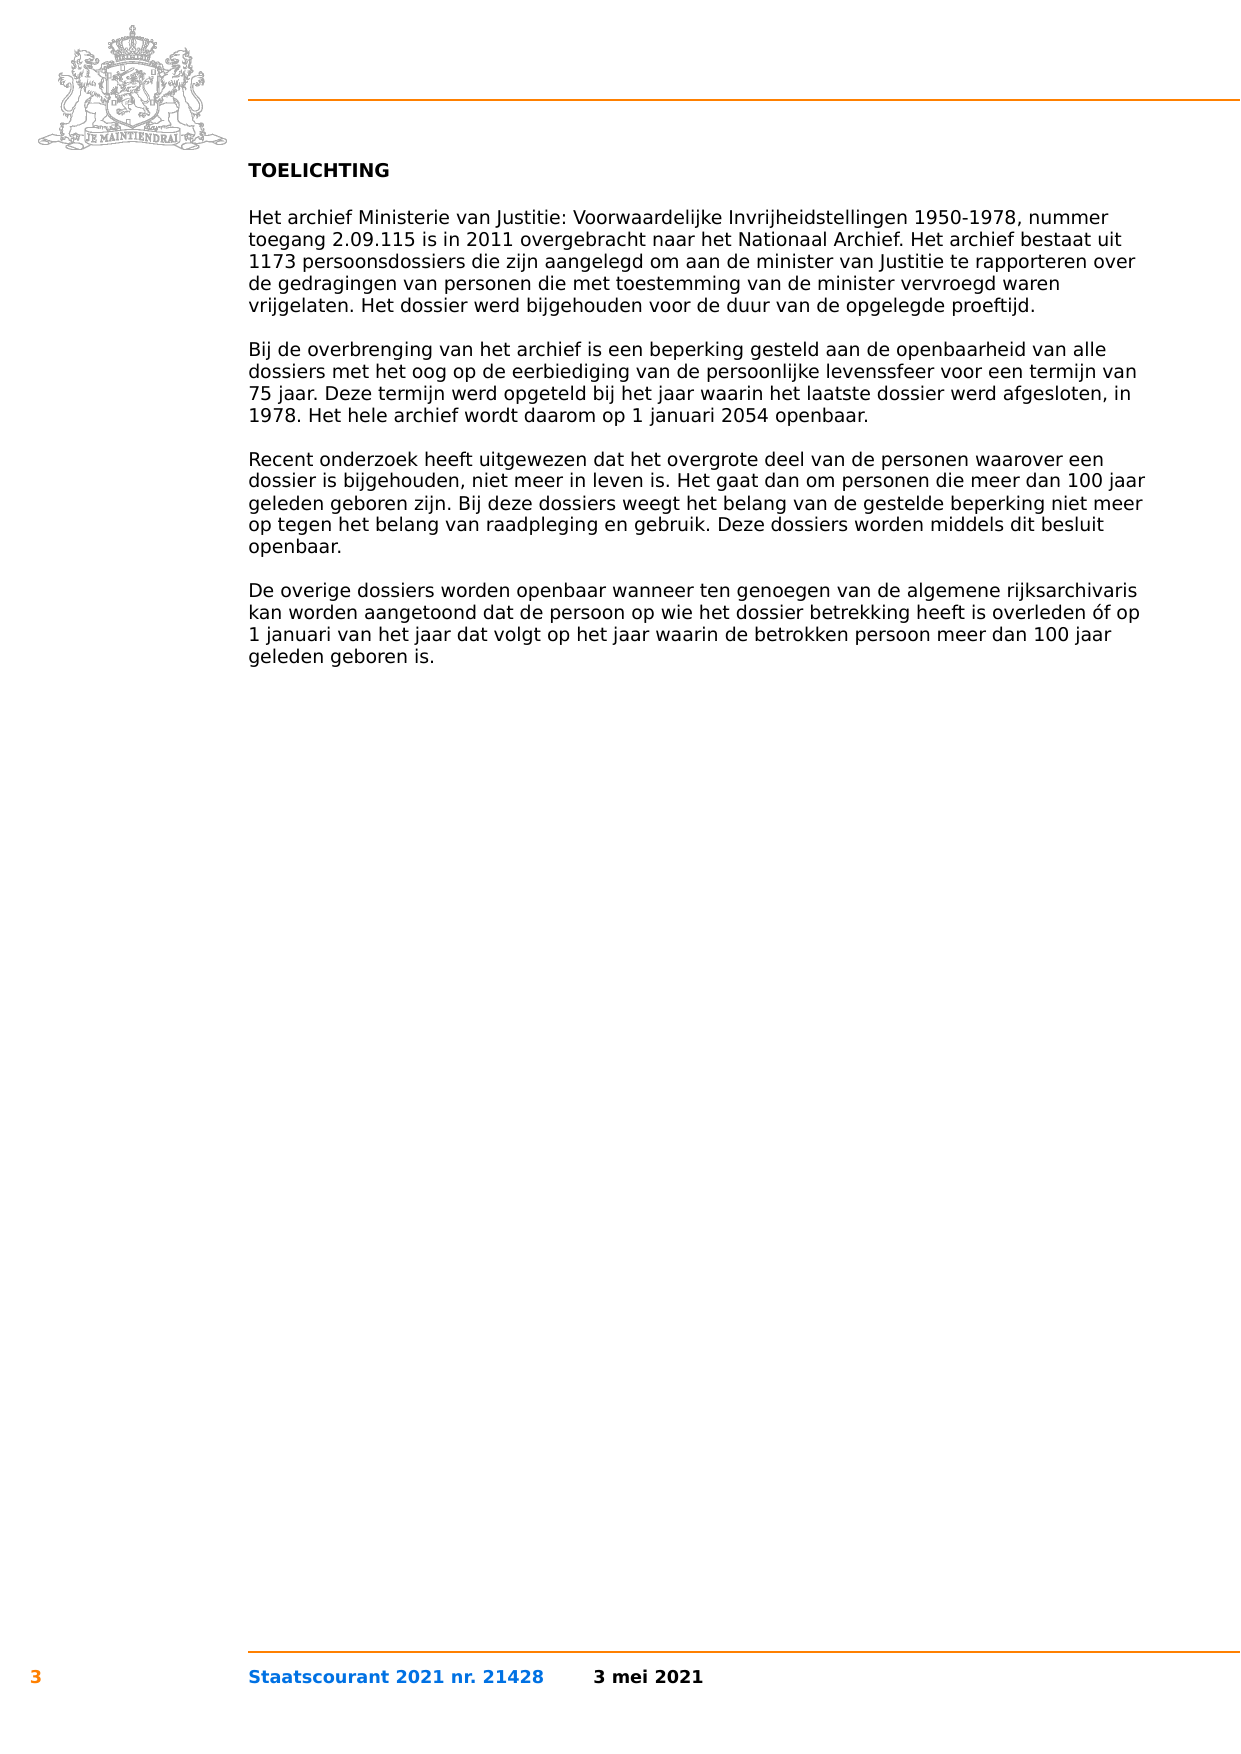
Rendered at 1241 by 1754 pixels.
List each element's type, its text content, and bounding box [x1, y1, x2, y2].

text Recent onderzoek heeft uitgewezen dat het overgrote deel van de personen waarover een dossier is bijgehouden, niet meer in leven is. Het gaat dan om personen die meer dan 100 jaar geleden geboren zijn. Bij deze dossiers weegt het belang van de gestelde beperking niet meer op tegen het belang van raadpleging en gebruik. Deze dossiers worden middels dit besluit openbaar. [248, 448, 1163, 558]
subtitle TOELICHTING [248, 160, 1163, 182]
text Bij de overbrenging van het archief is een beperking gesteld aan de openbaarheid van alle dossiers met het oog op de eerbiediging van de persoonlijke levenssfeer voor een termijn van 75 jaar. Deze termijn werd opgeteld bij het jaar waarin het laatste dossier werd afgesloten, in 1978. Het hele archief wordt daarom op 1 januari 2054 openbaar. [248, 339, 1163, 427]
text De overige dossiers worden openbaar wanneer ten genoegen van de algemene rijksarchivaris kan worden aangetoond dat de persoon op wie het dossier betrekking heeft is overleden óf op 1 januari van het jaar dat volgt op het jaar waarin de betrokken persoon meer dan 100 jaar geleden geboren is. [248, 580, 1163, 668]
picture [38, 25, 227, 150]
text Het archief Ministerie van Justitie: Voorwaardelijke Invrijheidstellingen 1950-1978, nummer toegang 2.09.115 is in 2011 overgebracht naar het Nationaal Archief. Het archief bestaat uit 1173 persoonsdossiers die zijn aangelegd om aan de minister van Justitie te rapporteren over de gedragingen van personen die met toestemming van de minister vervroegd waren vrijgelaten. Het dossier werd bijgehouden voor de duur van de opgelegde proeftijd. [248, 207, 1163, 317]
